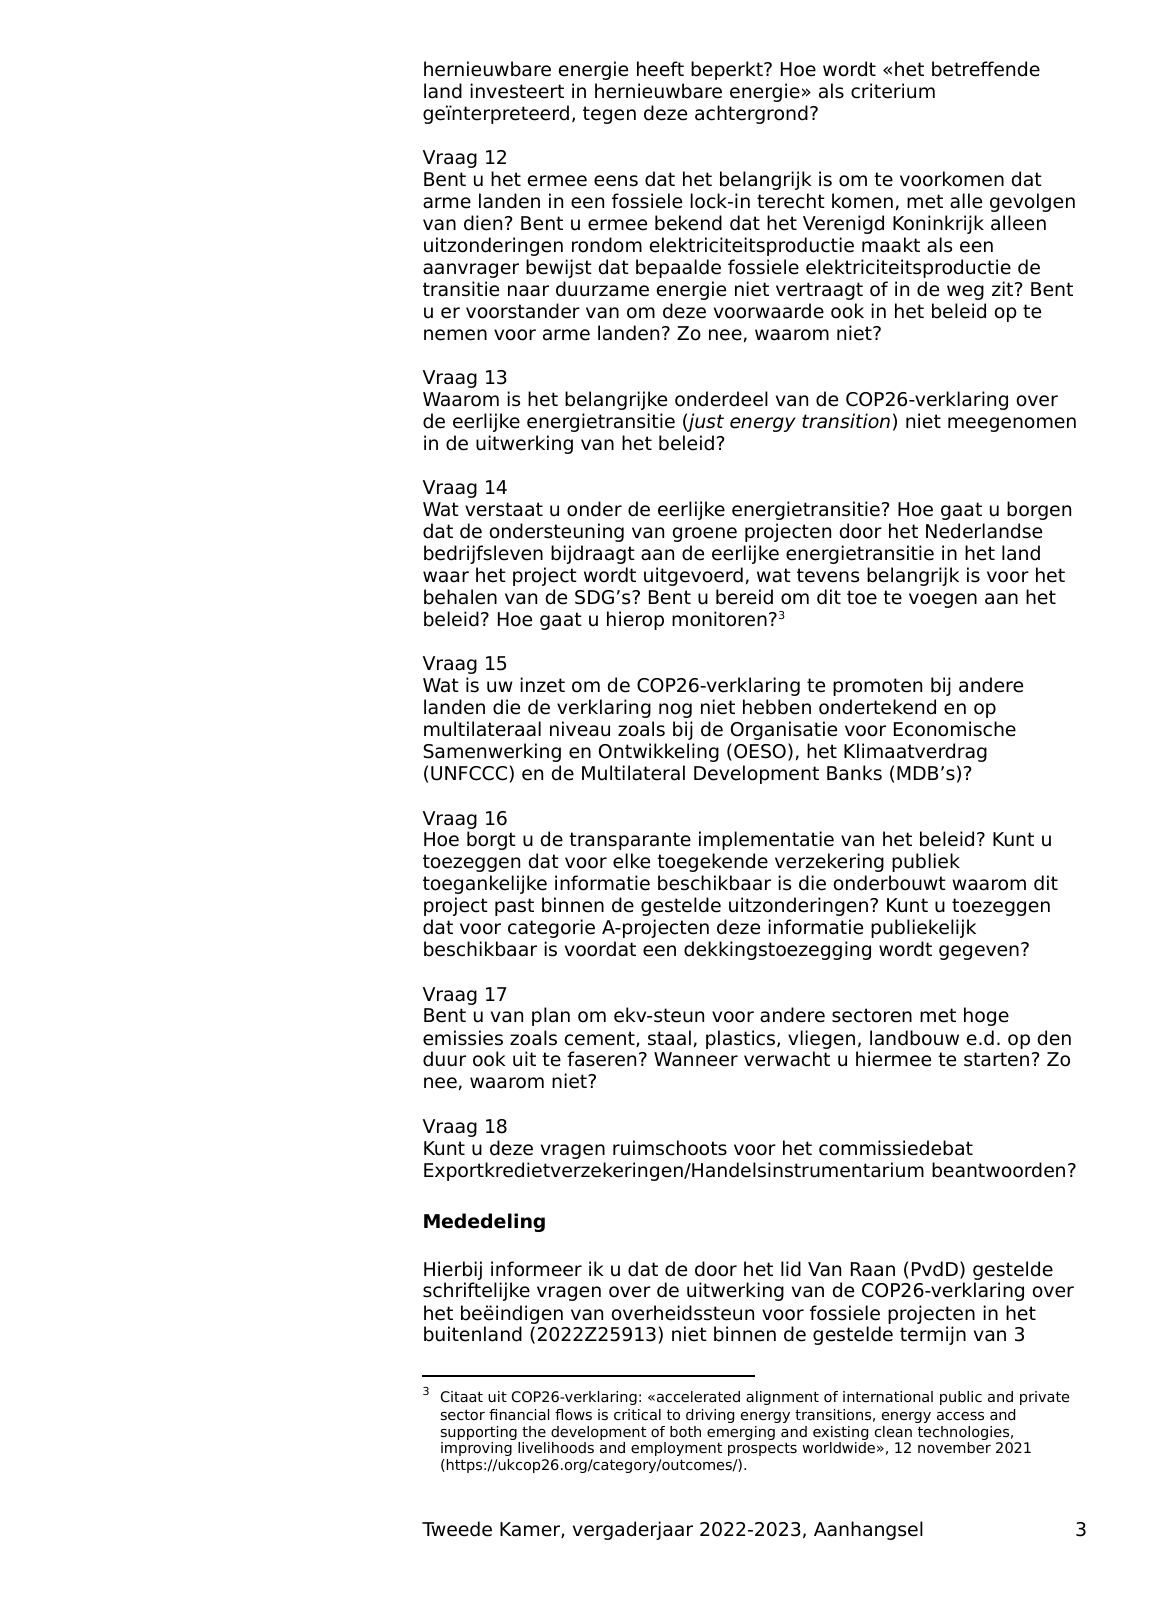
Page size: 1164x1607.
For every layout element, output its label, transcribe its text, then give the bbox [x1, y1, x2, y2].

text Kunt u deze vragen ruimschoots voor het commissiedebat Exportkredietverzekeringen/Handelsinstrumentarium beantwoorden? [422, 1137, 1087, 1181]
text Wat is uw inzet om de COP26-verklaring te promoten bij andere landen die de verklaring nog niet hebben ondertekend en op multilateraal niveau zoals bij de Organisatie voor Economische Samenwerking en Ontwikkeling (OESO), het Klimaatverdrag (UNFCCC) en de Multilateral Development Banks (MDB’s)? [422, 675, 1087, 785]
text Waarom is het belangrijke onderdeel van de COP26-verklaring over de eerlijke energietransitie (just energy transition) niet meegenomen in de uitwerking van het beleid? [422, 389, 1087, 455]
text Vraag 15 [422, 653, 1087, 675]
text Vraag 12 [422, 147, 1087, 169]
text Bent u van plan om ekv-steun voor andere sectoren met hoge emissies zoals cement, staal, plastics, vliegen, landbouw e.d. op den duur ook uit te faseren? Wanneer verwacht u hiermee te starten? Zo nee, waarom niet? [422, 1005, 1087, 1093]
subtitle Mededeling [422, 1211, 1087, 1233]
text Vraag 16 [422, 807, 1087, 829]
text Hoe borgt u de transparante implementatie van het beleid? Kunt u toezeggen dat voor elke toegekende verzekering publiek toegankelijke informatie beschikbaar is die onderbouwt waarom dit project past binnen de gestelde uitzonderingen? Kunt u toezeggen dat voor categorie A-projecten deze informatie publiekelijk beschikbaar is voordat een dekkingstoezegging wordt gegeven? [422, 829, 1087, 961]
text Vraag 17 [422, 983, 1087, 1005]
text Vraag 14 [422, 477, 1087, 499]
text Hierbij informeer ik u dat de door het lid Van Raan (PvdD) gestelde schriftelijke vragen over de uitwerking van de COP26-verklaring over het beëindigen van overheidssteun voor fossiele projecten in het buitenland (2022Z25913) niet binnen de gestelde termijn van 3 [422, 1258, 1087, 1346]
text Vraag 18 [422, 1116, 1087, 1137]
text Wat verstaat u onder de eerlijke energietransitie? Hoe gaat u borgen dat de ondersteuning van groene projecten door het Nederlandse bedrijfsleven bijdraagt aan de eerlijke energietransitie in het land waar het project wordt uitgevoerd, wat tevens belangrijk is voor het behalen van de SDG’s? Bent u bereid om dit toe te voegen aan het beleid? Hoe gaat u hierop monitoren? [422, 499, 1087, 631]
text hernieuwbare energie heeft beperkt? Hoe wordt «het betreffende land investeert in hernieuwbare energie» als criterium geïnterpreteerd, tegen deze achtergrond? [422, 59, 1087, 125]
text Vraag 13 [422, 367, 1087, 389]
text Bent u het ermee eens dat het belangrijk is om te voorkomen dat arme landen in een fossiele lock-in terecht komen, met alle gevolgen van dien? Bent u ermee bekend dat het Verenigd Koninkrijk alleen uitzonderingen rondom elektriciteitsproductie maakt als een aanvrager bewijst dat bepaalde fossiele elektriciteitsproductie de transitie naar duurzame energie niet vertraagt of in de weg zit? Bent u er voorstander van om deze voorwaarde ook in het beleid op te nemen voor arme landen? Zo nee, waarom niet? [422, 169, 1087, 345]
text Citaat uit COP26-verklaring: «accelerated alignment of international public and private sector financial flows is critical to driving energy transitions, energy access and supporting the development of both emerging and existing clean technologies, improving livelihoods and employment prospects worldwide», 12 november 2021 (https://ukcop26.org/category/outcomes/). [422, 1385, 1087, 1474]
